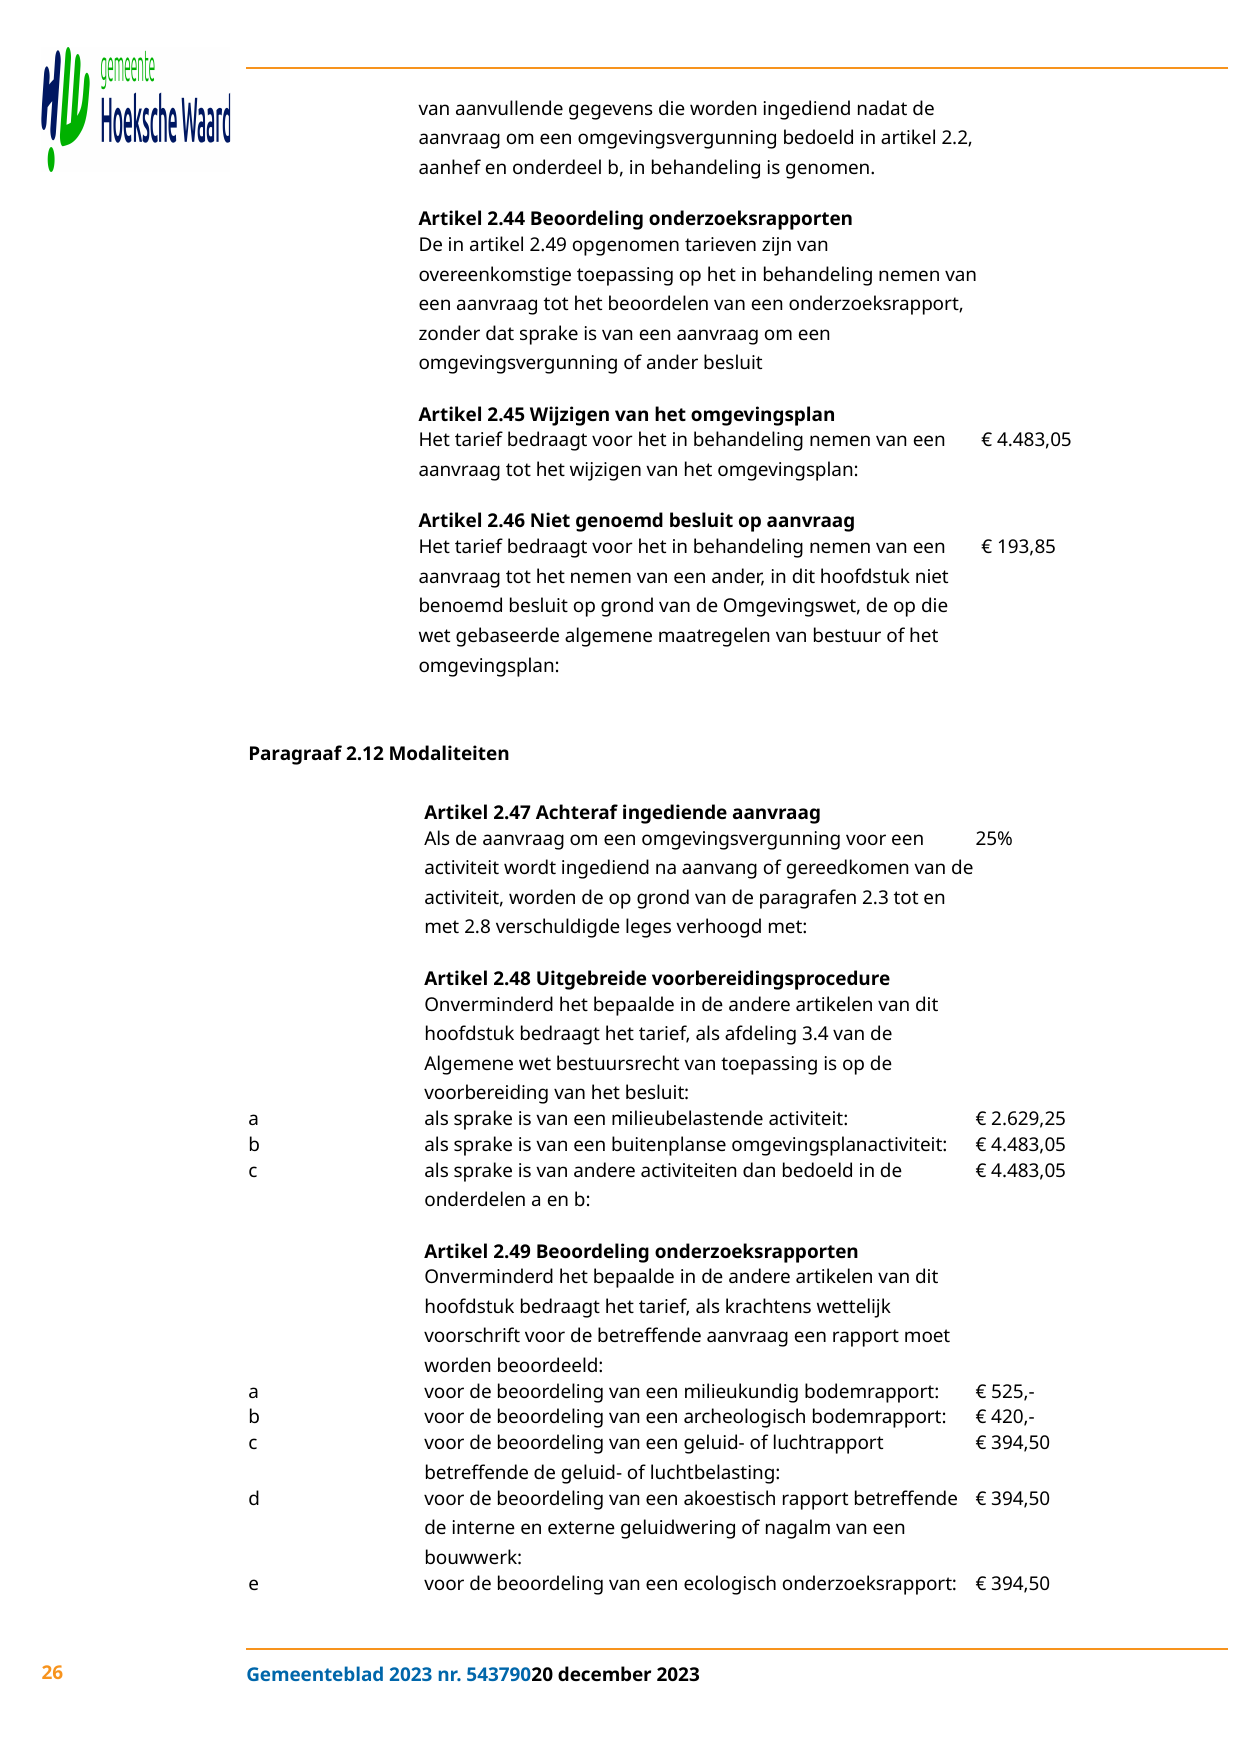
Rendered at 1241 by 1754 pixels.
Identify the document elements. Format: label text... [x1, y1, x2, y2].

table_cell [248, 482, 418, 508]
table_cell van aanvullende gegevens die worden ingediend nadat de aanvraag om een omgevingsvergunning bedoeld in artikel 2.2, aanhef en onderdeel b, in behandeling is genomen. [418, 95, 981, 180]
table_cell Artikel 2.48 Uitgebreide voorbereidingsprocedure [424, 965, 975, 991]
table_cell De in artikel 2.49 opgenomen tarieven zijn van overeenkomstige toepassing op het in behandeling nemen van een aanvraag tot het beoordelen van een onderzoeksrapport, zonder dat sprake is van een aanvraag om een omgevingsvergunning of ander besluit [418, 231, 981, 375]
table_cell als sprake is van een milieubelastende activiteit: [424, 1105, 975, 1131]
table_cell [248, 205, 418, 231]
table_cell d [248, 1485, 424, 1570]
table_cell € 394,50 [975, 1485, 1152, 1570]
table_cell [248, 427, 418, 482]
table_cell voor de beoordeling van een ecologisch onderzoeksrapport: [424, 1570, 975, 1595]
table_cell Onverminderd het bepaalde in de andere artikelen van dit hoofdstuk bedraagt het tarief, als krachtens wettelijk voorschrift voor de betreffende aanvraag een rapport moet worden beoordeeld: [424, 1264, 975, 1378]
table_cell [975, 939, 1152, 965]
table_cell [248, 1238, 424, 1263]
text Paragraaf 2.12 Modaliteiten [248, 740, 1152, 766]
table_cell [418, 482, 981, 508]
table_cell [248, 534, 418, 677]
table_cell [248, 231, 418, 375]
table_cell € 2.629,25 [975, 1105, 1152, 1131]
table_cell € 193,85 [981, 534, 1152, 677]
table_cell € 394,50 [975, 1570, 1152, 1595]
table_cell a [248, 1378, 424, 1404]
table_cell [248, 375, 418, 401]
table_cell Als de aanvraag om een omgevingsvergunning voor een activiteit wordt ingediend na aanvang of gereedkomen van de activiteit, worden de op grond van de paragrafen 2.3 tot en met 2.8 verschuldigde leges verhoogd met: [424, 825, 975, 939]
table_cell € 4.483,05 [981, 427, 1152, 482]
table_cell [981, 508, 1152, 533]
table_cell [424, 1212, 975, 1238]
table_header Artikel 2.47 Achteraf ingediende aanvraag [424, 799, 975, 825]
table_cell Artikel 2.44 Beoordeling onderzoeksrapporten [418, 205, 981, 231]
table_cell € 4.483,05 [975, 1157, 1152, 1212]
table_header [248, 799, 424, 825]
table_cell [981, 95, 1152, 180]
table_cell [418, 375, 981, 401]
table_cell voor de beoordeling van een archeologisch bodemrapport: [424, 1404, 975, 1429]
table_cell € 525,- [975, 1378, 1152, 1404]
table_cell Het tarief bedraagt voor het in behandeling nemen van een aanvraag tot het wijzigen van het omgevingsplan: [418, 427, 981, 482]
table_cell [248, 939, 424, 965]
table_cell [981, 180, 1152, 205]
table_cell voor de beoordeling van een akoestisch rapport betreffende de interne en externe geluidwering of nagalm van een bouwwerk: [424, 1485, 975, 1570]
table_cell [248, 508, 418, 533]
table_cell Onverminderd het bepaalde in de andere artikelen van dit hoofdstuk bedraagt het tarief, als afdeling 3.4 van de Algemene wet bestuursrecht van toepassing is op de voorbereiding van het besluit: [424, 991, 975, 1105]
table_cell € 420,- [975, 1404, 1152, 1429]
table_cell Artikel 2.49 Beoordeling onderzoeksrapporten [424, 1238, 975, 1263]
table_cell [248, 180, 418, 205]
table_cell als sprake is van andere activiteiten dan bedoeld in de onderdelen a en b: [424, 1157, 975, 1212]
table_cell [248, 401, 418, 427]
table_cell [248, 825, 424, 939]
table_cell c [248, 1157, 424, 1212]
table_cell [975, 1212, 1152, 1238]
table_cell 25% [975, 825, 1152, 939]
table_cell c [248, 1430, 424, 1485]
table_cell [248, 1264, 424, 1378]
table_cell als sprake is van een buitenplanse omgevingsplanactiviteit: [424, 1131, 975, 1157]
table_cell [981, 482, 1152, 508]
table_cell [418, 180, 981, 205]
table_cell € 394,50 [975, 1430, 1152, 1485]
table_cell [248, 1212, 424, 1238]
table_cell Artikel 2.46 Niet genoemd besluit op aanvraag [418, 508, 981, 533]
table_cell voor de beoordeling van een milieukundig bodemrapport: [424, 1378, 975, 1404]
table_cell voor de beoordeling van een geluid- of luchtrapport betreffende de geluid- of luchtbelasting: [424, 1430, 975, 1485]
table_cell [981, 231, 1152, 375]
table_cell [975, 991, 1152, 1105]
table_cell [981, 375, 1152, 401]
table_cell [248, 95, 418, 180]
table_cell b [248, 1404, 424, 1429]
table_header [975, 799, 1152, 825]
table_cell e [248, 1570, 424, 1595]
table_cell [248, 991, 424, 1105]
table_cell Het tarief bedraagt voor het in behandeling nemen van een aanvraag tot het nemen van een ander, in dit hoofdstuk niet benoemd besluit op grond van de Omgevingswet, de op die wet gebaseerde algemene maatregelen van bestuur of het omgevingsplan: [418, 534, 981, 677]
table_cell [424, 939, 975, 965]
table_cell [248, 965, 424, 991]
table_cell [975, 1238, 1152, 1263]
table_cell a [248, 1105, 424, 1131]
table_cell [975, 1264, 1152, 1378]
table_cell € 4.483,05 [975, 1131, 1152, 1157]
table_cell [981, 205, 1152, 231]
table_cell [975, 965, 1152, 991]
table_cell [981, 401, 1152, 427]
picture [41, 47, 231, 172]
table_cell b [248, 1131, 424, 1157]
table_cell Artikel 2.45 Wijzigen van het omgevingsplan [418, 401, 981, 427]
